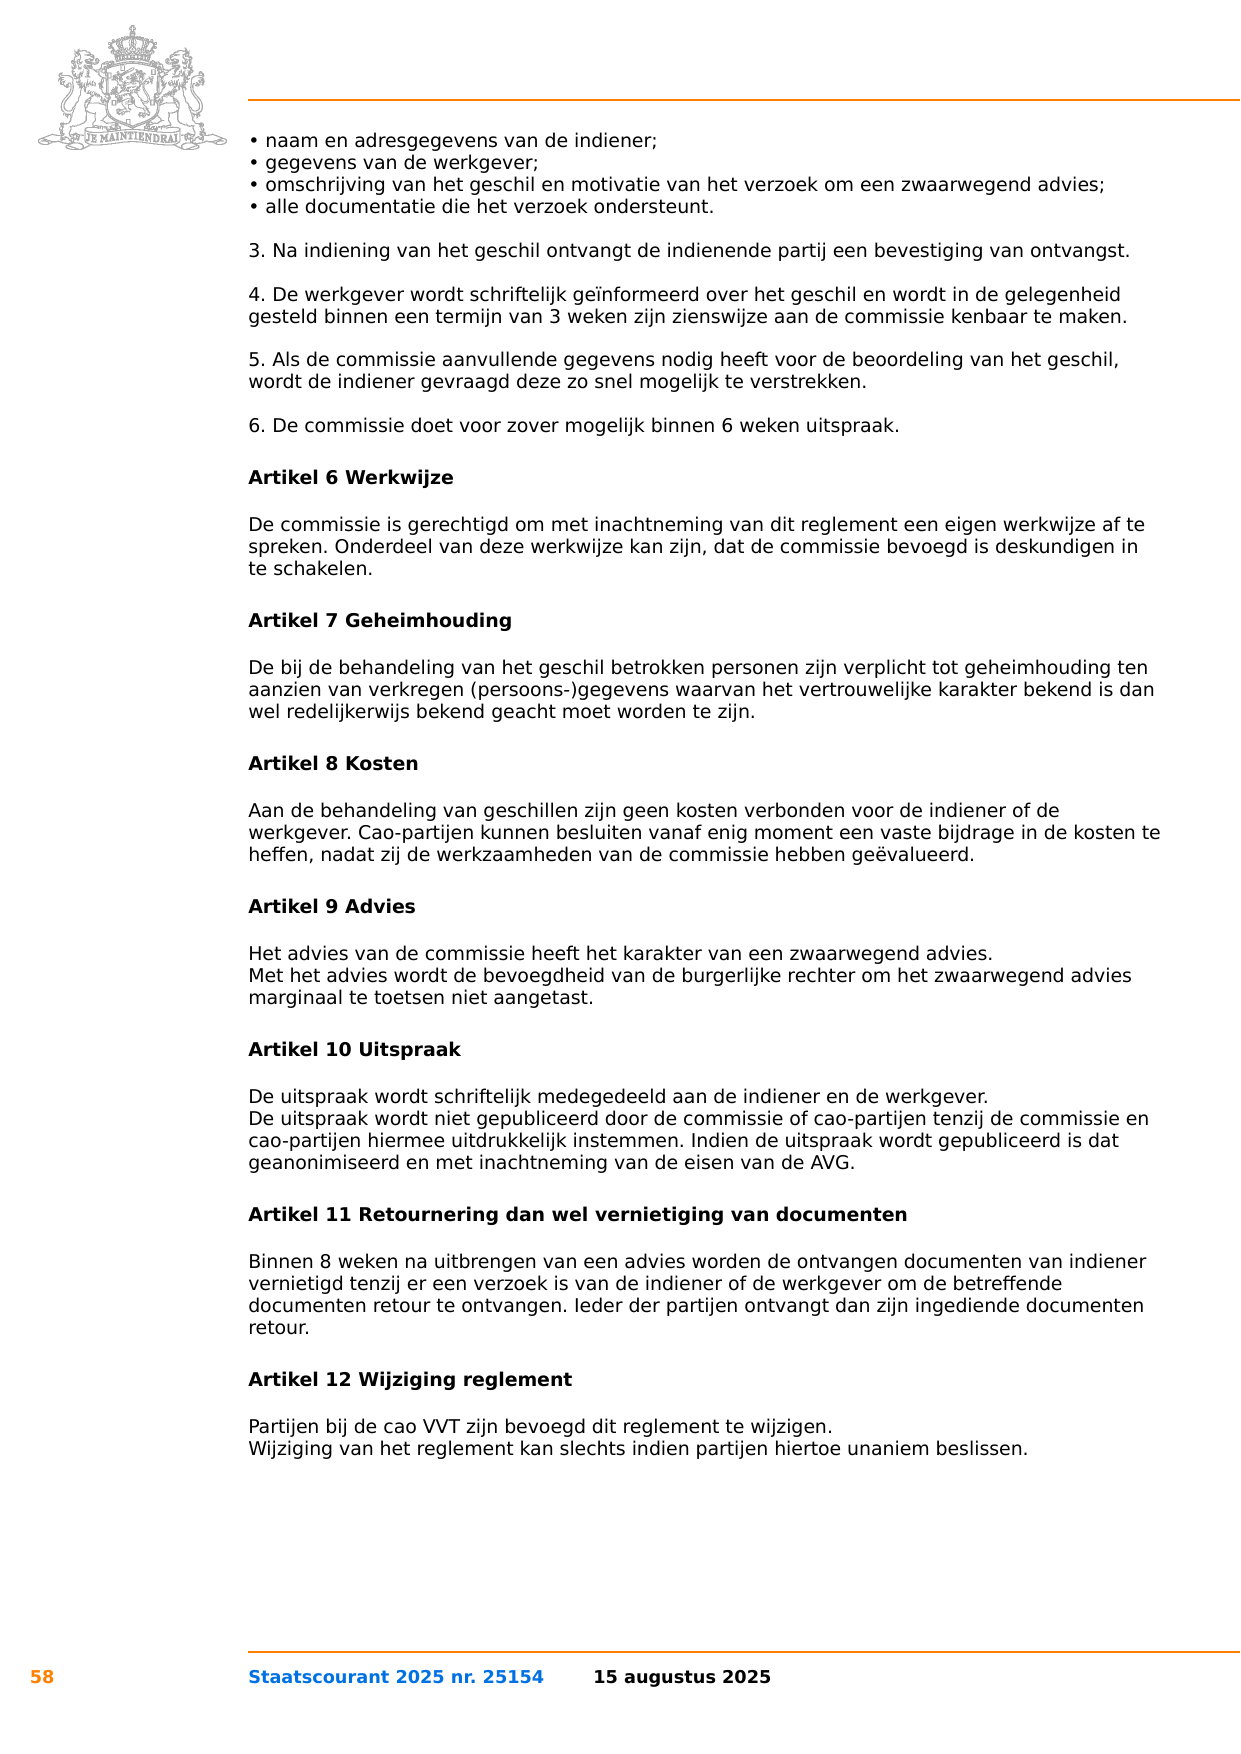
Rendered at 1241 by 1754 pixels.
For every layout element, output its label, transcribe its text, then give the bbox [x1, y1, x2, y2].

text • naam en adresgegevens van de indiener; [248, 130, 1163, 152]
text Aan de behandeling van geschillen zijn geen kosten verbonden voor de indiener of de werkgever. Cao-partijen kunnen besluiten vanaf enig moment een vaste bijdrage in de kosten te heffen, nadat zij de werkzaamheden van de commissie hebben geëvalueerd. [248, 800, 1163, 866]
text • alle documentatie die het verzoek ondersteunt. [248, 196, 1163, 218]
text 4. De werkgever wordt schriftelijk geïnformeerd over het geschil en wordt in de gelegenheid gesteld binnen een termijn van 3 weken zijn zienswijze aan de commissie kenbaar te maken. [248, 283, 1163, 327]
subtitle Artikel 6 Werkwijze [248, 467, 1163, 489]
text De commissie is gerechtigd om met inachtneming van dit reglement een eigen werkwijze af te spreken. Onderdeel van deze werkwijze kan zijn, dat de commissie bevoegd is deskundigen in te schakelen. [248, 514, 1163, 580]
subtitle Artikel 10 Uitspraak [248, 1039, 1163, 1061]
text De uitspraak wordt niet gepubliceerd door de commissie of cao-partijen tenzij de commissie en cao-partijen hiermee uitdrukkelijk instemmen. Indien de uitspraak wordt gepubliceerd is dat geanonimiseerd en met inachtneming van de eisen van de AVG. [248, 1108, 1163, 1174]
text • gegevens van de werkgever; [248, 152, 1163, 174]
text Het advies van de commissie heeft het karakter van een zwaarwegend advies. [248, 943, 1163, 965]
subtitle Artikel 7 Geheimhouding [248, 610, 1163, 632]
text 3. Na indiening van het geschil ontvangt de indienende partij een bevestiging van ontvangst. [248, 240, 1163, 262]
subtitle Artikel 12 Wijziging reglement [248, 1369, 1163, 1391]
subtitle Artikel 9 Advies [248, 896, 1163, 918]
text Binnen 8 weken na uitbrengen van een advies worden de ontvangen documenten van indiener vernietigd tenzij er een verzoek is van de indiener of de werkgever om de betreffende documenten retour te ontvangen. Ieder der partijen ontvangt dan zijn ingediende documenten retour. [248, 1251, 1163, 1339]
subtitle Artikel 11 Retournering dan wel vernietiging van documenten [248, 1204, 1163, 1226]
text • omschrijving van het geschil en motivatie van het verzoek om een zwaarwegend advies; [248, 174, 1163, 196]
subtitle Artikel 8 Kosten [248, 753, 1163, 775]
text 5. Als de commissie aanvullende gegevens nodig heeft voor de beoordeling van het geschil, wordt de indiener gevraagd deze zo snel mogelijk te verstrekken. [248, 349, 1163, 393]
text 6. De commissie doet voor zover mogelijk binnen 6 weken uitspraak. [248, 415, 1163, 437]
text De bij de behandeling van het geschil betrokken personen zijn verplicht tot geheimhouding ten aanzien van verkregen (persoons-)gegevens waarvan het vertrouwelijke karakter bekend is dan wel redelijkerwijs bekend geacht moet worden te zijn. [248, 657, 1163, 723]
text De uitspraak wordt schriftelijk medegedeeld aan de indiener en de werkgever. [248, 1086, 1163, 1108]
text Partijen bij de cao VVT zijn bevoegd dit reglement te wijzigen. [248, 1416, 1163, 1438]
text Met het advies wordt de bevoegdheid van de burgerlijke rechter om het zwaarwegend advies marginaal te toetsen niet aangetast. [248, 965, 1163, 1009]
picture [38, 25, 227, 150]
text Wijziging van het reglement kan slechts indien partijen hiertoe unaniem beslissen. [248, 1438, 1163, 1459]
